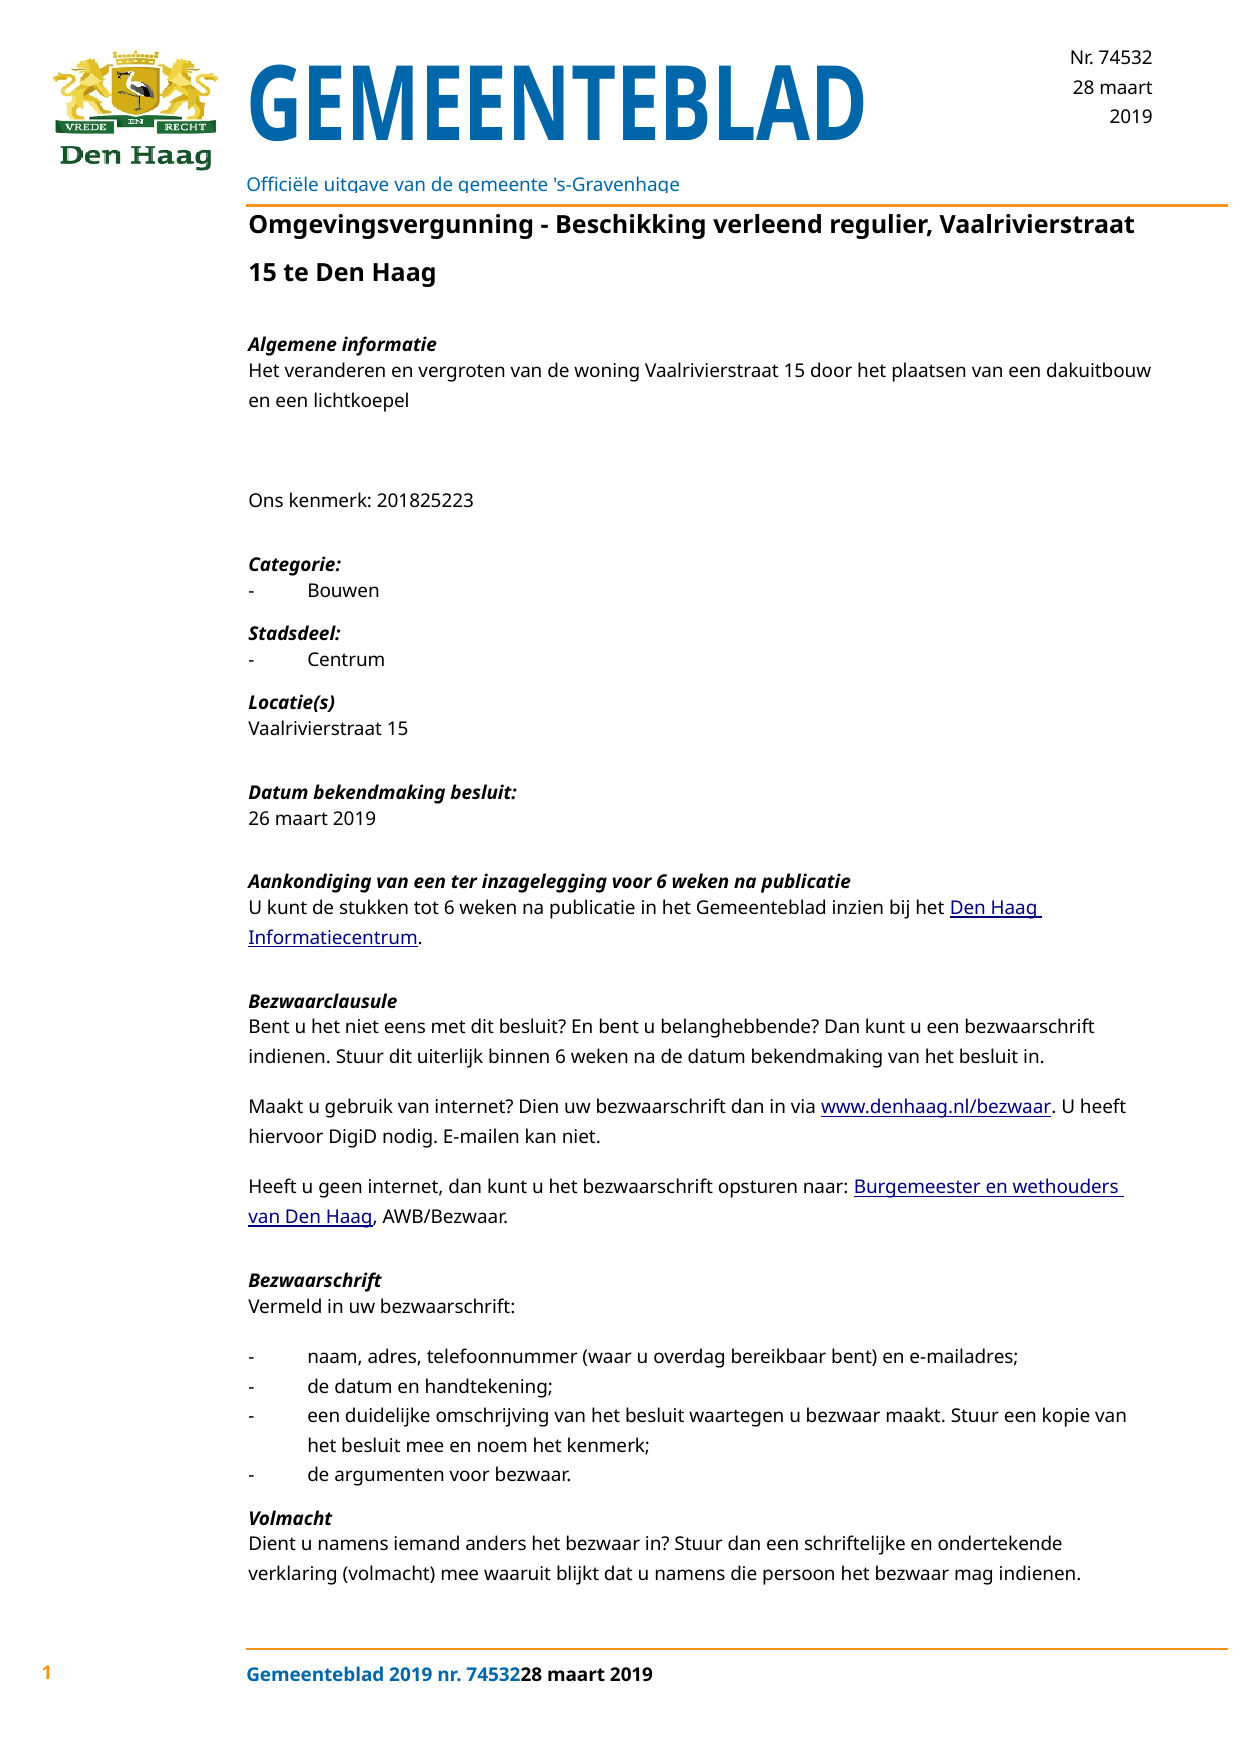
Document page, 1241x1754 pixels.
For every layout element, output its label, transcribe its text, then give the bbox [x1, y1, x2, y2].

text Vaalrivierstraat 15 [248, 715, 1152, 741]
text Het veranderen en vergroten van de woning Vaalrivierstraat 15 door het plaatsen van een dakuitbouw en een lichtkoepel [248, 357, 1152, 412]
list Bouwen [248, 577, 1152, 603]
text Volmacht [248, 1505, 1152, 1531]
text Dient u namens iemand anders het bezwaar in? Stuur dan een schriftelijke en ondertekende verklaring (volmacht) mee waaruit blijkt dat u namens die persoon het bezwaar mag indienen. [248, 1531, 1152, 1586]
list de argumenten voor bezwaar. [248, 1462, 1152, 1487]
text Bezwaarschrift [248, 1267, 1152, 1293]
list een duidelijke omschrijving van het besluit waartegen u bezwaar maakt. Stuur een kopie van het besluit mee en noem het kenmerk; [248, 1402, 1152, 1458]
text Datum bekendmaking besluit: [248, 779, 1152, 805]
list naam, adres, telefoonnummer (waar u overdag bereikbaar bent) en e-mailadres; [248, 1343, 1152, 1369]
text Aankondiging van een ter inzagelegging voor 6 weken na publicatie [248, 869, 1152, 894]
text Ons kenmerk: 201825223 [248, 488, 1152, 513]
text U kunt de stukken tot 6 weken na publicatie in het Gemeenteblad inzien bij het Den Haag Informatiecentrum. [248, 894, 1152, 950]
text Omgevingsvergunning - Beschikking verleend regulier, Vaalrivierstraat 15 te Den Haag [248, 207, 1152, 288]
text 26 maart 2019 [248, 805, 1152, 830]
list Centrum [248, 646, 1152, 672]
text Bent u het niet eens met dit besluit? En bent u belanghebbende? Dan kunt u een bezwaarschrift indienen. Stuur dit uiterlijk binnen 6 weken na de datum bekendmaking van het besluit in. [248, 1014, 1152, 1069]
text Categorie: [248, 552, 1152, 577]
picture [41, 47, 231, 172]
text Maakt u gebruik van internet? Dien uw bezwaarschrift dan in via www.denhaag.nl/bezwaar. U heeft hiervoor DigiD nodig. E-mailen kan niet. [248, 1094, 1152, 1149]
list de datum en handtekening; [248, 1373, 1152, 1399]
text Stadsdeel: [248, 620, 1152, 646]
text Heeft u geen internet, dan kunt u het bezwaarschrift opsturen naar: Burgemeester en wethouders van Den Haag, AWB/Bezwaar. [248, 1174, 1152, 1229]
text Vermeld in uw bezwaarschrift: [248, 1293, 1152, 1319]
text Locatie(s) [248, 689, 1152, 715]
text Bezwaarclausule [248, 988, 1152, 1014]
text Algemene informatie [248, 331, 1152, 357]
